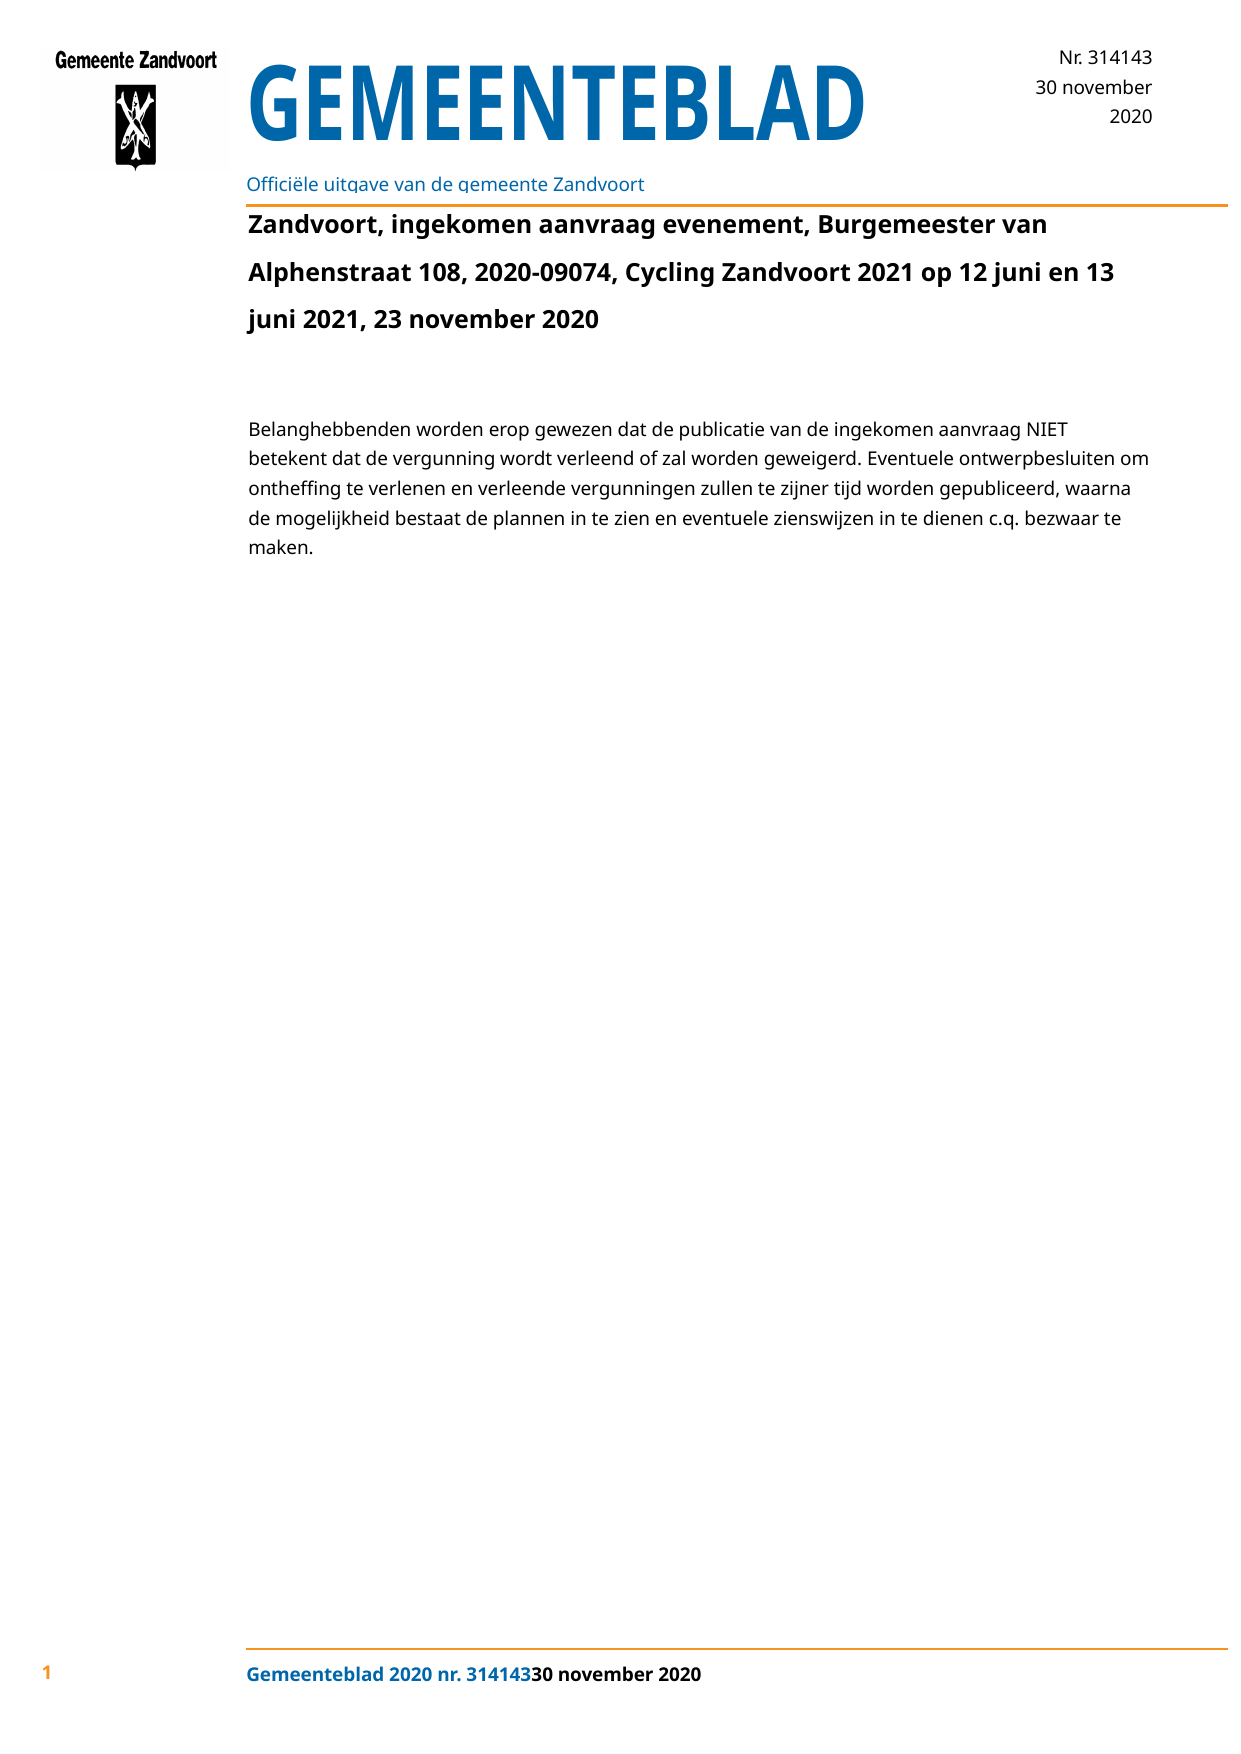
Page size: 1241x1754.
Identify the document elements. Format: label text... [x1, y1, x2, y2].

text Belanghebbenden worden erop gewezen dat de publicatie van de ingekomen aanvraag NIET betekent dat de vergunning wordt verleend of zal worden geweigerd. Eventuele ontwerpbesluiten om ontheffing te verlenen en verleende vergunningen zullen te zijner tijd worden gepubliceerd, waarna de mogelijkheid bestaat de plannen in te zien en eventuele zienswijzen in te dienen c.q. bezwaar te maken. [248, 416, 1152, 560]
picture [41, 47, 231, 172]
text Zandvoort, ingekomen aanvraag evenement, Burgemeester van Alphenstraat 108, 2020-09074, Cycling Zandvoort 2021 op 12 juni en 13 juni 2021, 23 november 2020 [248, 207, 1152, 336]
